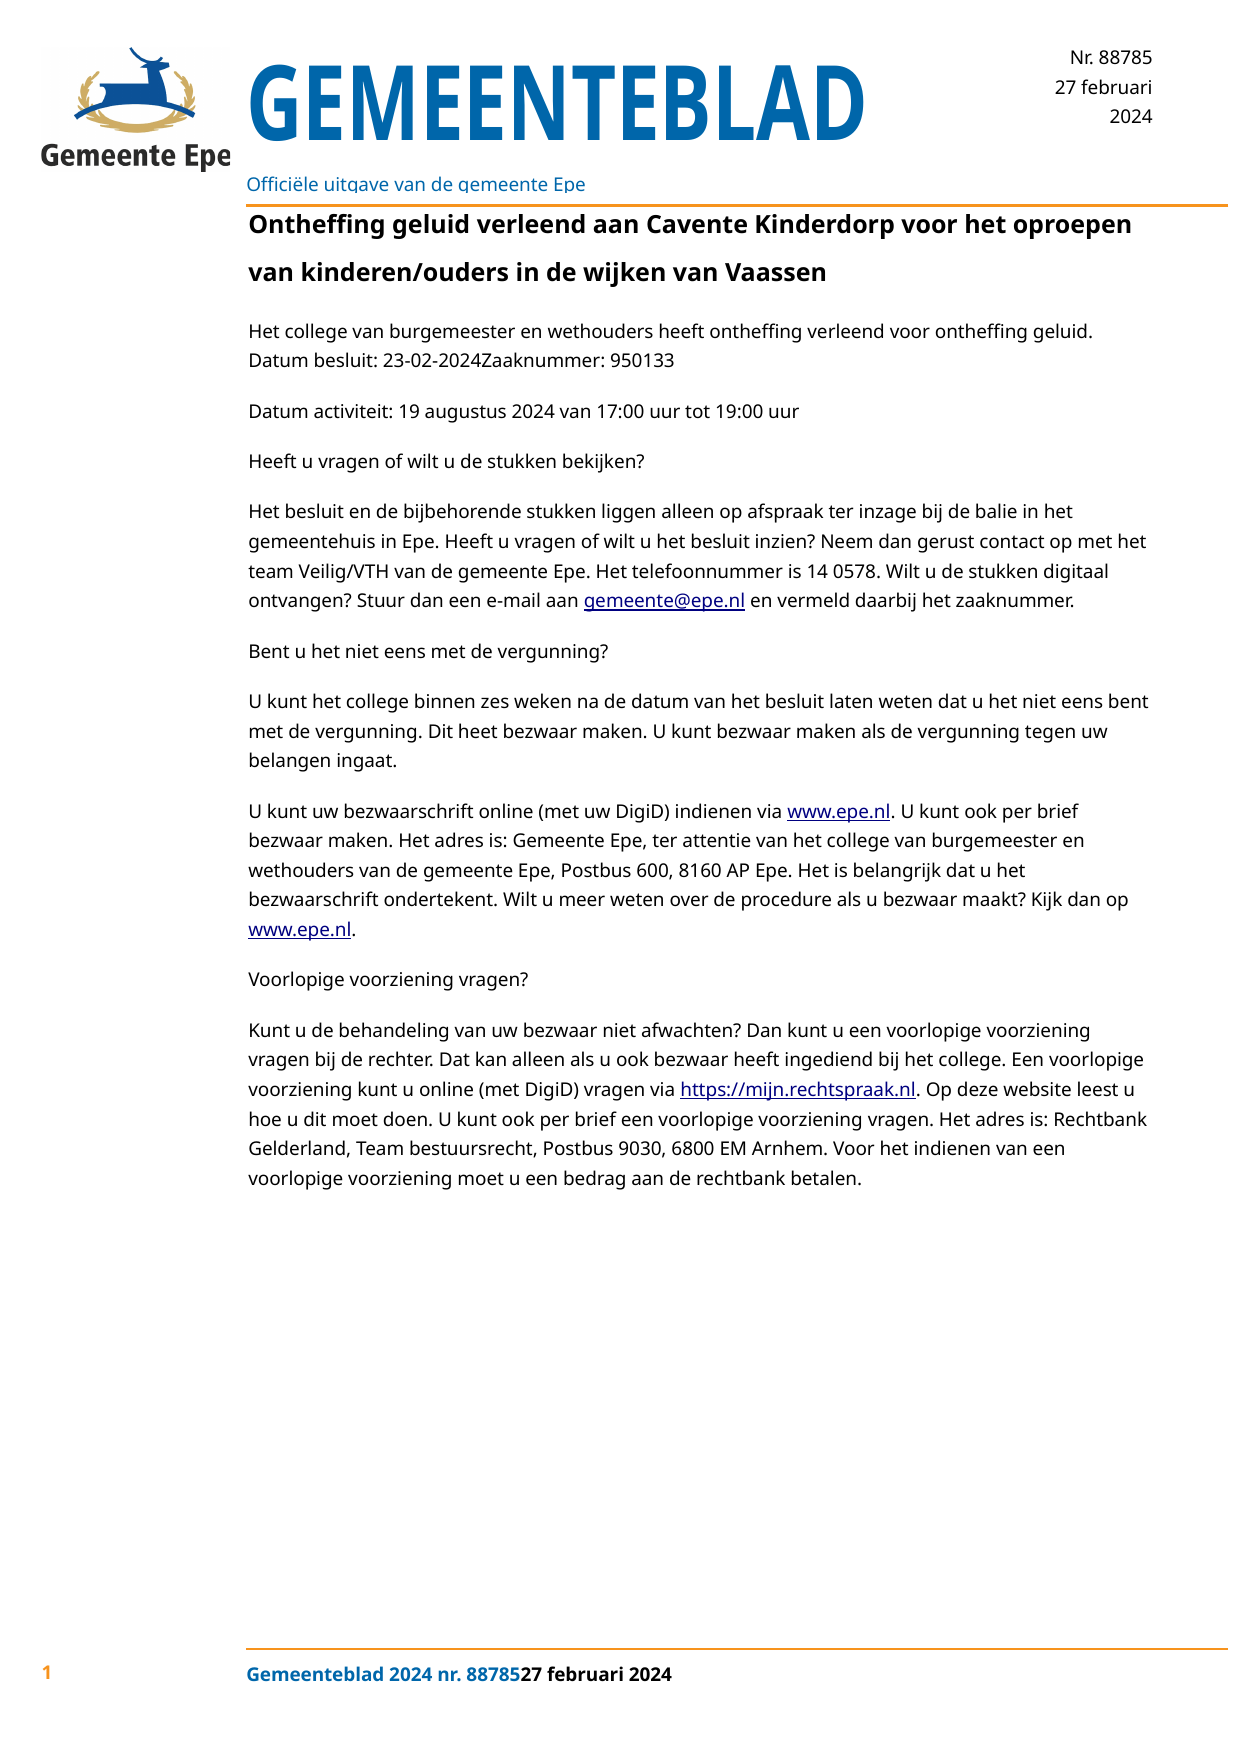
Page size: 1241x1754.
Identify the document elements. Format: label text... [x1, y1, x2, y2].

text Bent u het niet eens met de vergunning? [248, 638, 1152, 664]
text U kunt uw bezwaarschrift online (met uw DigiD) indienen via www.epe.nl. U kunt ook per brief bezwaar maken. Het adres is: Gemeente Epe, ter attentie van het college van burgemeester en wethouders van de gemeente Epe, Postbus 600, 8160 AP Epe. Het is belangrijk dat u het bezwaarschrift ondertekent. Wilt u meer weten over de procedure als u bezwaar maakt? Kijk dan op www.epe.nl. [248, 798, 1152, 942]
text Het college van burgemeester en wethouders heeft ontheffing verleend voor ontheffing geluid. Datum besluit: 23-02-2024Zaaknummer: 950133 [248, 318, 1152, 373]
text Het besluit en de bijbehorende stukken liggen alleen op afspraak ter inzage bij de balie in het gemeentehuis in Epe. Heeft u vragen of wilt u het besluit inzien? Neem dan gerust contact op met het team Veilig/VTH van de gemeente Epe. Het telefoonnummer is 14 0578. Wilt u de stukken digitaal ontvangen? Stuur dan een e-mail aan gemeente@epe.nl en vermeld daarbij het zaaknummer. [248, 499, 1152, 613]
picture [41, 47, 231, 172]
text Voorlopige voorziening vragen? [248, 967, 1152, 992]
text Kunt u de behandeling van uw bezwaar niet afwachten? Dan kunt u een voorlopige voorziening vragen bij de rechter. Dat kan alleen als u ook bezwaar heeft ingediend bij het college. Een voorlopige voorziening kunt u online (met DigiD) vragen via https://mijn.rechtspraak.nl. Op deze website leest u hoe u dit moet doen. U kunt ook per brief een voorlopige voorziening vragen. Het adres is: Rechtbank Gelderland, Team bestuursrecht, Postbus 9030, 6800 EM Arnhem. Voor het indienen van een voorlopige voorziening moet u een bedrag aan de rechtbank betalen. [248, 1017, 1152, 1191]
text Ontheffing geluid verleend aan Cavente Kinderdorp voor het oproepen van kinderen/ouders in de wijken van Vaassen [248, 207, 1152, 288]
text U kunt het college binnen zes weken na de datum van het besluit laten weten dat u het niet eens bent met de vergunning. Dit heet bezwaar maken. U kunt bezwaar maken als de vergunning tegen uw belangen ingaat. [248, 688, 1152, 773]
text Heeft u vragen of wilt u de stukken bekijken? [248, 448, 1152, 474]
text Datum activiteit: 19 augustus 2024 van 17:00 uur tot 19:00 uur [248, 398, 1152, 424]
